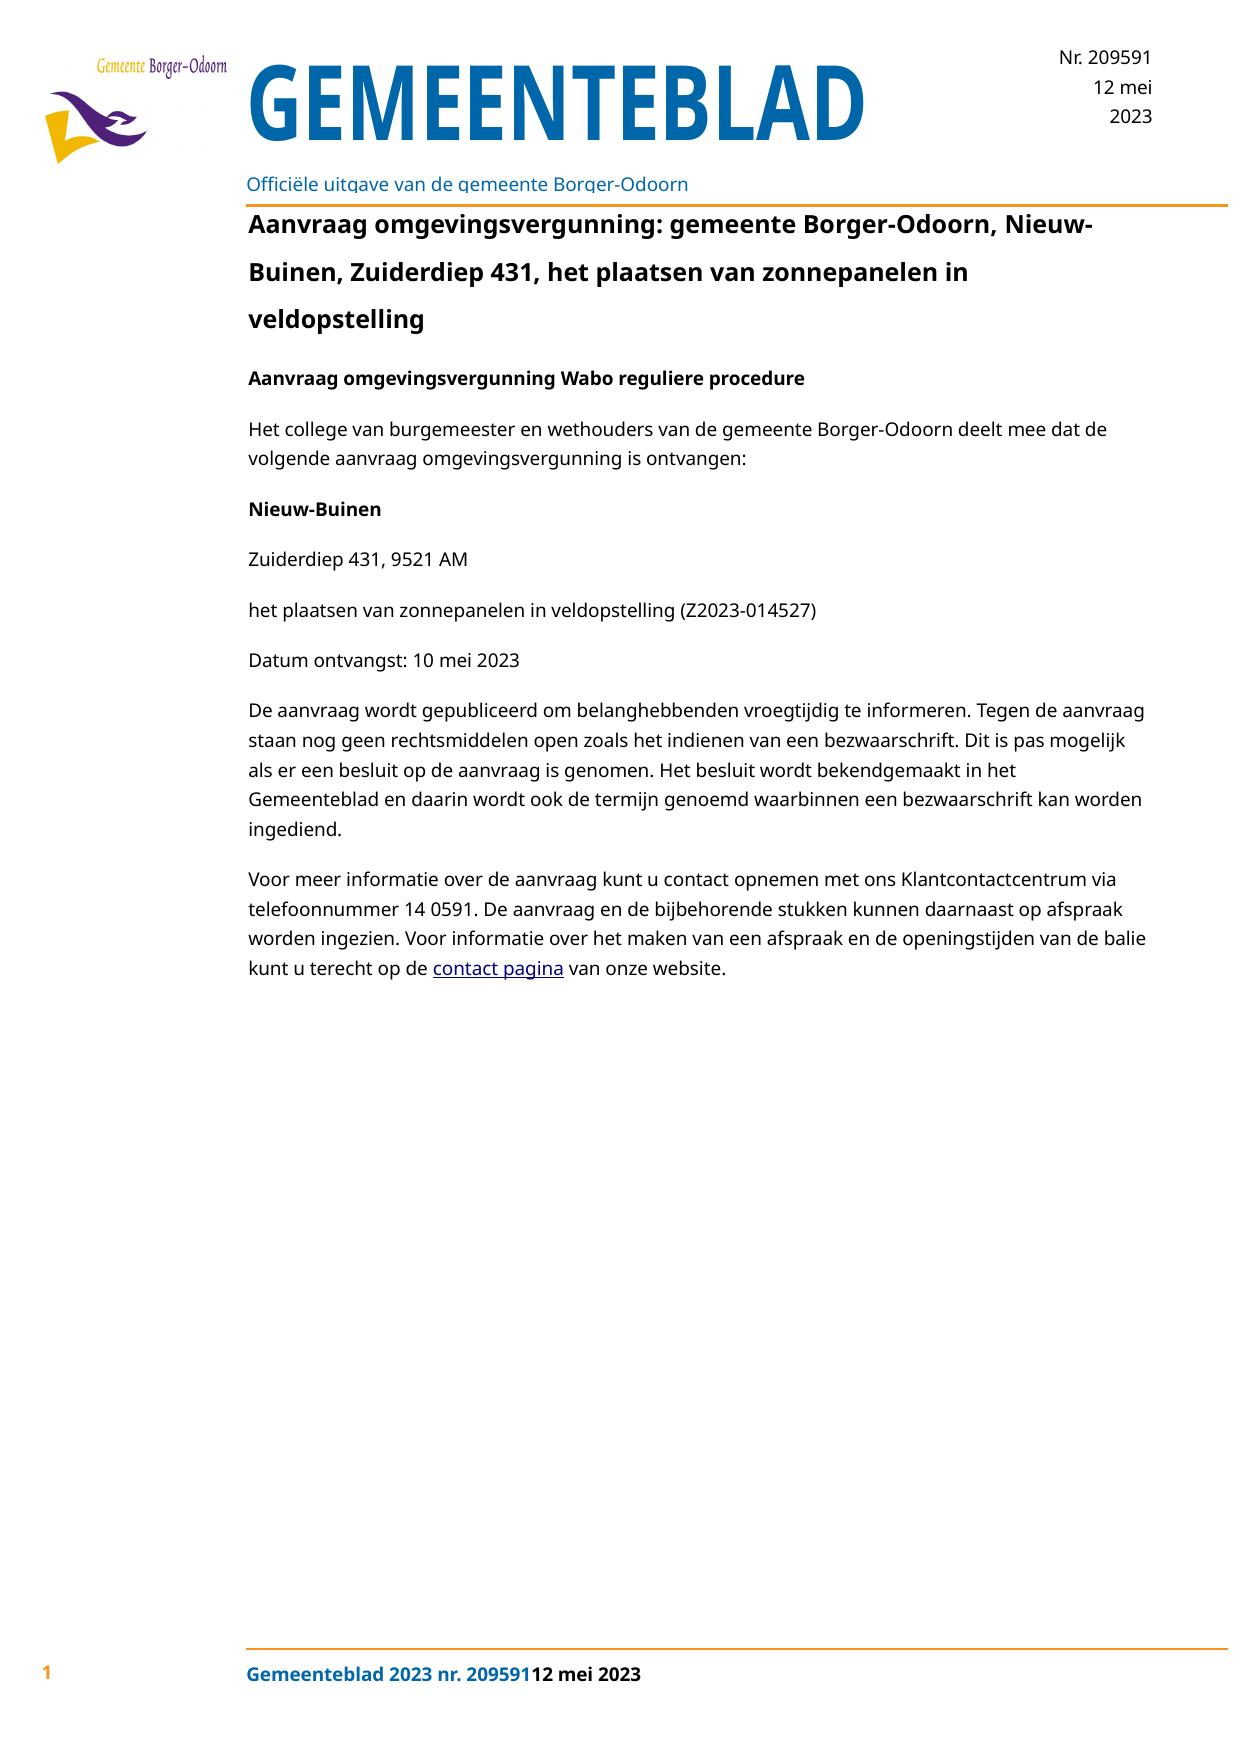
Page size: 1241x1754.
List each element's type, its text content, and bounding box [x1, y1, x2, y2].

text Nieuw-Buinen [248, 496, 1152, 522]
picture [41, 47, 231, 172]
text het plaatsen van zonnepanelen in veldopstelling (Z2023-014527) [248, 597, 1152, 622]
text Het college van burgemeester en wethouders van de gemeente Borger-Odoorn deelt mee dat de volgende aanvraag omgevingsvergunning is ontvangen: [248, 416, 1152, 471]
text Datum ontvangst: 10 mei 2023 [248, 647, 1152, 673]
text Aanvraag omgevingsvergunning Wabo reguliere procedure [248, 366, 1152, 391]
text Aanvraag omgevingsvergunning: gemeente Borger-Odoorn, Nieuw-Buinen, Zuiderdiep 431, het plaatsen van zonnepanelen in veldopstelling [248, 207, 1152, 336]
text De aanvraag wordt gepubliceerd om belanghebbenden vroegtijdig te informeren. Tegen de aanvraag staan nog geen rechtsmiddelen open zoals het indienen van een bezwaarschrift. Dit is pas mogelijk als er een besluit op de aanvraag is genomen. Het besluit wordt bekendgemaakt in het Gemeenteblad en daarin wordt ook de termijn genoemd waarbinnen een bezwaarschrift kan worden ingediend. [248, 698, 1152, 842]
text Zuiderdiep 431, 9521 AM [248, 546, 1152, 572]
text Voor meer informatie over de aanvraag kunt u contact opnemen met ons Klantcontactcentrum via telefoonnummer 14 0591. De aanvraag en de bijbehorende stukken kunnen daarnaast op afspraak worden ingezien. Voor informatie over het maken van een afspraak en de openingstijden van de balie kunt u terecht op de contact pagina van onze website. [248, 866, 1152, 981]
